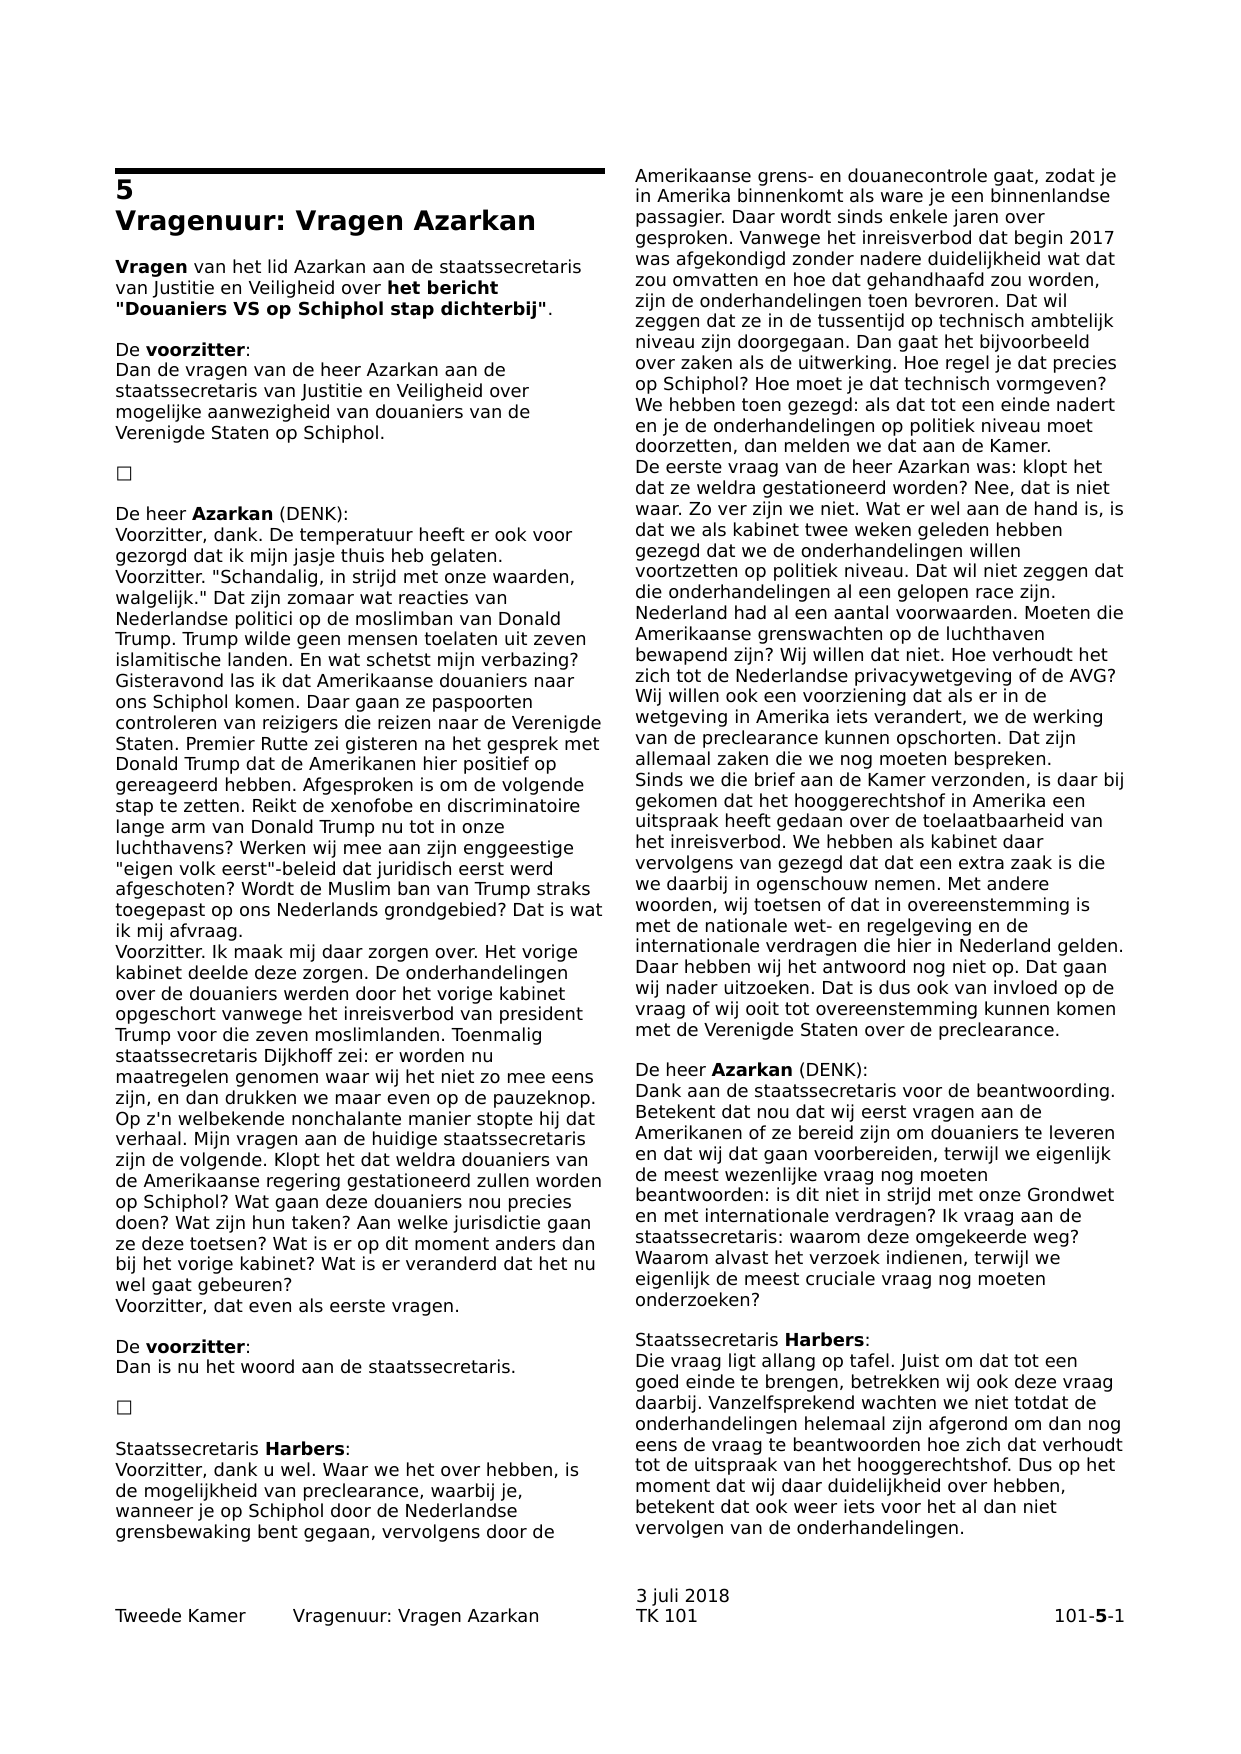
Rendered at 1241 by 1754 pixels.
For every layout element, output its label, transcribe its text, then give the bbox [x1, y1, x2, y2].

text Staatssecretaris Harbers: [115, 1439, 605, 1459]
text Amerikaanse grens- en douanecontrole gaat, zodat je in Amerika binnenkomt als ware je een binnenlandse passagier. Daar wordt sinds enkele jaren over gesproken. Vanwege het inreisverbod dat begin 2017 was afgekondigd zonder nadere duidelijkheid wat dat zou omvatten en hoe dat gehandhaafd zou worden, zijn de onderhandelingen toen bevroren. Dat wil zeggen dat ze in de tussentijd op technisch ambtelijk niveau zijn doorgegaan. Dan gaat het bijvoorbeeld over zaken als de uitwerking. Hoe regel je dat precies op Schiphol? Hoe moet je dat technisch vormgeven? We hebben toen gezegd: als dat tot een einde nadert en je de onderhandelingen op politiek niveau moet doorzetten, dan melden we dat aan de Kamer. [635, 165, 1125, 457]
text Voorzitter, dat even als eerste vragen. [115, 1296, 605, 1317]
text Die vraag ligt allang op tafel. Juist om dat tot een goed einde te brengen, betrekken wij ook deze vraag daarbij. Vanzelfsprekend wachten we niet totdat de onderhandelingen helemaal zijn afgerond om dan nog eens de vraag te beantwoorden hoe zich dat verhoudt tot de uitspraak van het hooggerechtshof. Dus op het moment dat wij daar duidelijkheid over hebben, betekent dat ook weer iets voor het al dan niet vervolgen van de onderhandelingen. [635, 1351, 1125, 1538]
text De heer Azarkan (DENK): [635, 1060, 1125, 1081]
text Sinds we die brief aan de Kamer verzonden, is daar bij gekomen dat het hooggerechtshof in Amerika een uitspraak heeft gedaan over de toelaatbaarheid van het inreisverbod. We hebben als kabinet daar vervolgens van gezegd dat dat een extra zaak is die we daarbij in ogenschouw nemen. Met andere woorden, wij toetsen of dat in overeenstemming is met de nationale wet- en regelgeving en de internationale verdragen die hier in Nederland gelden. Daar hebben wij het antwoord nog niet op. Dat gaan wij nader uitzoeken. Dat is dus ook van invloed op de vraag of wij ooit tot overeenstemming kunnen komen met de Verenigde Staten over de preclearance. [635, 769, 1125, 1040]
text ⬜ [115, 1398, 605, 1419]
text De voorzitter: [115, 1337, 605, 1357]
title 5 Vragenuur: Vragen Azarkan [115, 174, 605, 237]
text Staatssecretaris Harbers: [635, 1330, 1125, 1351]
text Dank aan de staatssecretaris voor de beantwoording. Betekent dat nou dat wij eerst vragen aan de Amerikanen of ze bereid zijn om douaniers te leveren en dat wij dat gaan voorbereiden, terwijl we eigenlijk de meest wezenlijke vraag nog moeten beantwoorden: is dit niet in strijd met onze Grondwet en met internationale verdragen? Ik vraag aan de staatssecretaris: waarom deze omgekeerde weg? Waarom alvast het verzoek indienen, terwijl we eigenlijk de meest cruciale vraag nog moeten onderzoeken? [635, 1081, 1125, 1310]
text Voorzitter, dank u wel. Waar we het over hebben, is de mogelijkheid van preclearance, waarbij je, wanneer je op Schiphol door de Nederlandse grensbewaking bent gegaan, vervolgens door de [115, 1459, 605, 1543]
text Voorzitter. "Schandalig, in strijd met onze waarden, walgelijk." Dat zijn zomaar wat reacties van Nederlandse politici op de moslimban van Donald Trump. Trump wilde geen mensen toelaten uit zeven islamitische landen. En wat schetst mijn verbazing? Gisteravond las ik dat Amerikaanse douaniers naar ons Schiphol komen. Daar gaan ze paspoorten controleren van reizigers die reizen naar de Verenigde Staten. Premier Rutte zei gisteren na het gesprek met Donald Trump dat de Amerikanen hier positief op gereageerd hebben. Afgesproken is om de volgende stap te zetten. Reikt de xenofobe en discriminatoire lange arm van Donald Trump nu tot in onze luchthavens? Werken wij mee aan zijn enggeestige "eigen volk eerst"-beleid dat juridisch eerst werd afgeschoten? Wordt de Muslim ban van Trump straks toegepast op ons Nederlands grondgebied? Dat is wat ik mij afvraag. [115, 567, 605, 942]
text De heer Azarkan (DENK): [115, 504, 605, 525]
text ⬜ [115, 463, 605, 484]
text De voorzitter: [115, 339, 605, 360]
text Dan de vragen van de heer Azarkan aan de staatssecretaris van Justitie en Veiligheid over mogelijke aanwezigheid van douaniers van de Verenigde Staten op Schiphol. [115, 360, 605, 443]
text De eerste vraag van de heer Azarkan was: klopt het dat ze weldra gestationeerd worden? Nee, dat is niet waar. Zo ver zijn we niet. Wat er wel aan de hand is, is dat we als kabinet twee weken geleden hebben gezegd dat we de onderhandelingen willen voortzetten op politiek niveau. Dat wil niet zeggen dat die onderhandelingen al een gelopen race zijn. Nederland had al een aantal voorwaarden. Moeten die Amerikaanse grenswachten op de luchthaven bewapend zijn? Wij willen dat niet. Hoe verhoudt het zich tot de Nederlandse privacywetgeving of de AVG? Wij willen ook een voorziening dat als er in de wetgeving in Amerika iets verandert, we de werking van de preclearance kunnen opschorten. Dat zijn allemaal zaken die we nog moeten bespreken. [635, 457, 1125, 769]
text Dan is nu het woord aan de staatssecretaris. [115, 1357, 605, 1378]
text Vragen van het lid Azarkan aan de staatssecretaris van Justitie en Veiligheid over het bericht "Douaniers VS op Schiphol stap dichterbij". [115, 257, 605, 319]
text Voorzitter. Ik maak mij daar zorgen over. Het vorige kabinet deelde deze zorgen. De onderhandelingen over de douaniers werden door het vorige kabinet opgeschort vanwege het inreisverbod van president Trump voor die zeven moslimlanden. Toenmalig staatssecretaris Dijkhoff zei: er worden nu maatregelen genomen waar wij het niet zo mee eens zijn, en dan drukken we maar even op de pauzeknop. Op z'n welbekende nonchalante manier stopte hij dat verhaal. Mijn vragen aan de huidige staatssecretaris zijn de volgende. Klopt het dat weldra douaniers van de Amerikaanse regering gestationeerd zullen worden op Schiphol? Wat gaan deze douaniers nou precies doen? Wat zijn hun taken? Aan welke jurisdictie gaan ze deze toetsen? Wat is er op dit moment anders dan bij het vorige kabinet? Wat is er veranderd dat het nu wel gaat gebeuren? [115, 942, 605, 1296]
text Voorzitter, dank. De temperatuur heeft er ook voor gezorgd dat ik mijn jasje thuis heb gelaten. [115, 525, 605, 567]
